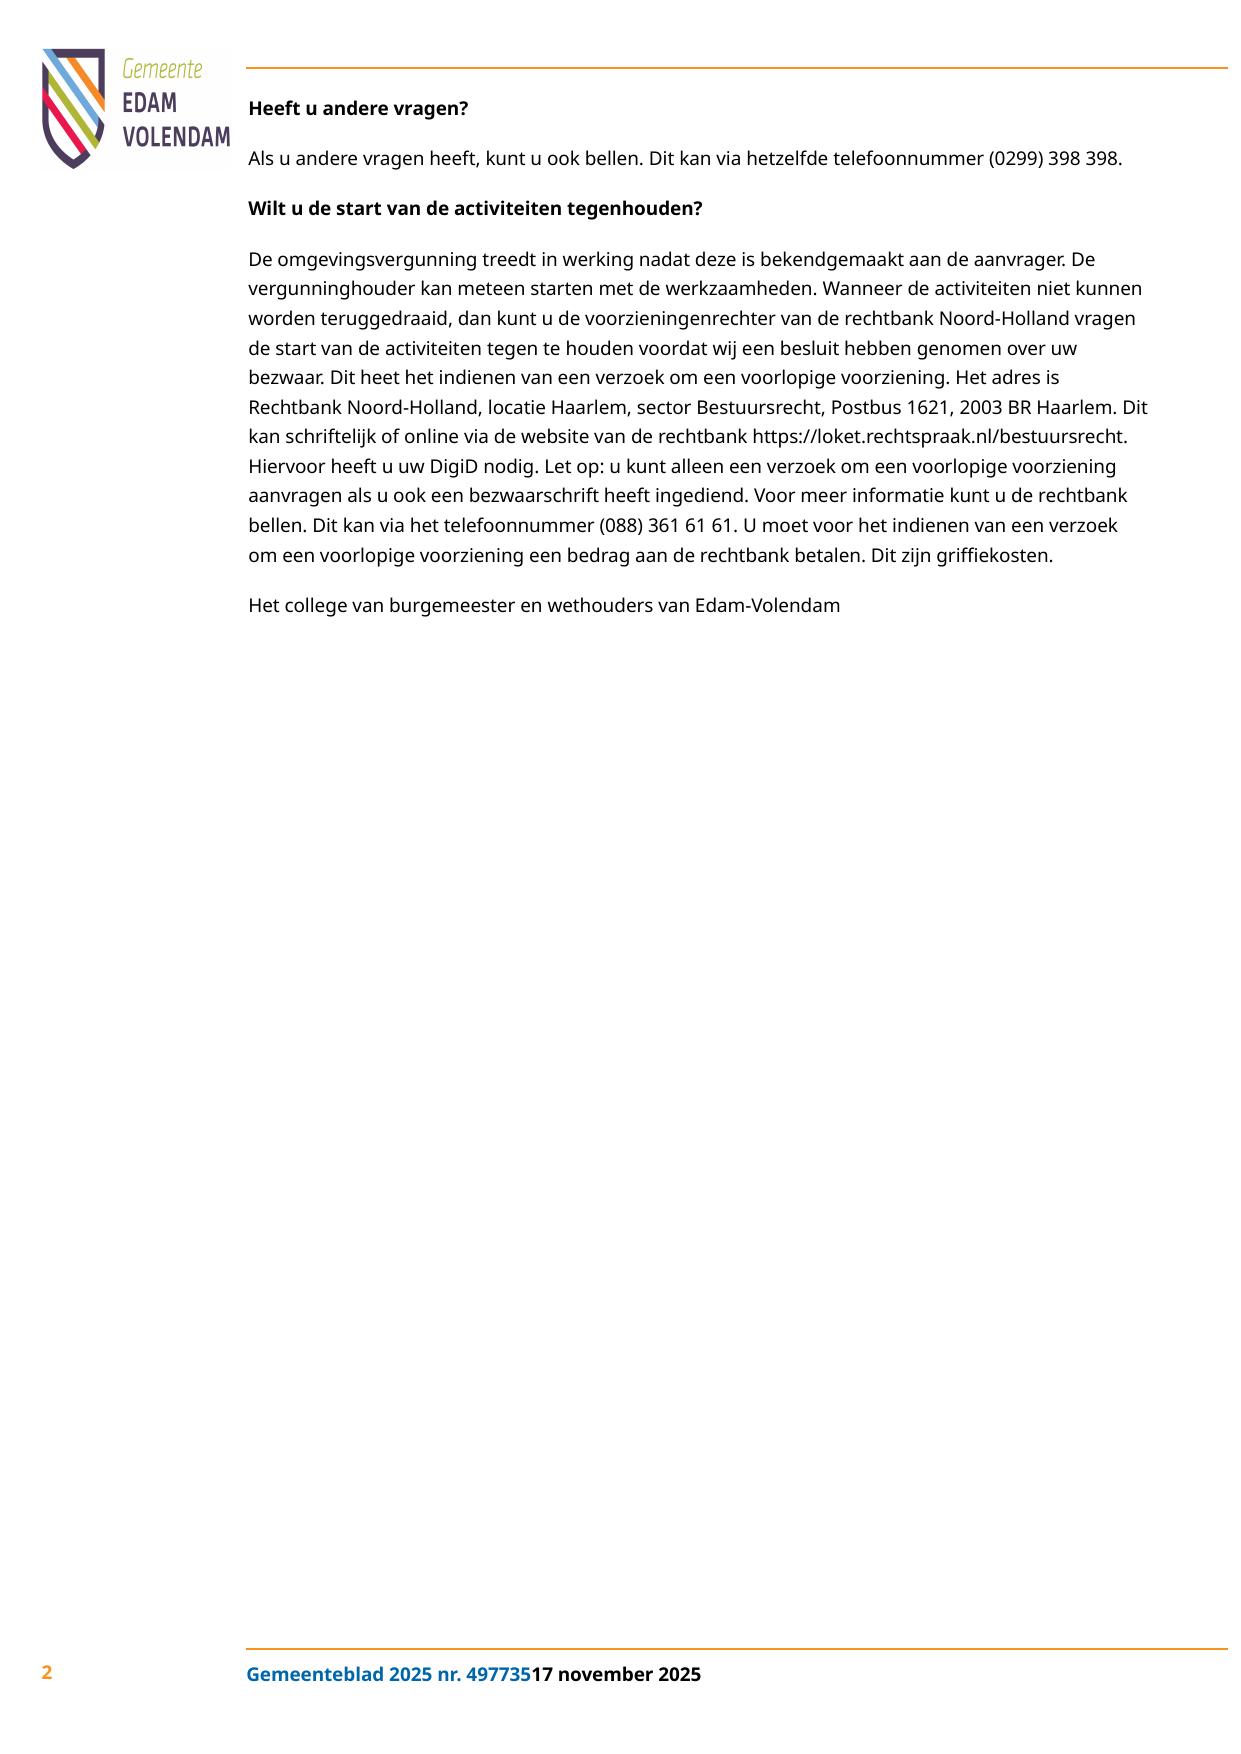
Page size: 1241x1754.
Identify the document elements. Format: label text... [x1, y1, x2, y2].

text De omgevingsvergunning treedt in werking nadat deze is bekendgemaakt aan de aanvrager. De vergunninghouder kan meteen starten met de werkzaamheden. Wanneer de activiteiten niet kunnen worden teruggedraaid, dan kunt u de voorzieningenrechter van de rechtbank Noord-Holland vragen de start van de activiteiten tegen te houden voordat wij een besluit hebben genomen over uw bezwaar. Dit heet het indienen van een verzoek om een voorlopige voorziening. Het adres is Rechtbank Noord-Holland, locatie Haarlem, sector Bestuursrecht, Postbus 1621, 2003 BR Haarlem. Dit kan schriftelijk of online via de website van de rechtbank https://loket.rechtspraak.nl/bestuursrecht. Hiervoor heeft u uw DigiD nodig. Let op: u kunt alleen een verzoek om een voorlopige voorziening aanvragen als u ook een bezwaarschrift heeft ingediend. Voor meer informatie kunt u de rechtbank bellen. Dit kan via het telefoonnummer (088) 361 61 61. U moet voor het indienen van een verzoek om een voorlopige voorziening een bedrag aan de rechtbank betalen. Dit zijn griffiekosten. [248, 246, 1152, 568]
text Wilt u de start van de activiteiten tegenhouden? [248, 196, 1152, 221]
text Heeft u andere vragen? [248, 95, 1152, 121]
text Het college van burgemeester en wethouders van Edam-Volendam [248, 592, 1152, 618]
text Als u andere vragen heeft, kunt u ook bellen. Dit kan via hetzelfde telefoonnummer (0299) 398 398. [248, 145, 1152, 171]
picture [41, 47, 231, 172]
